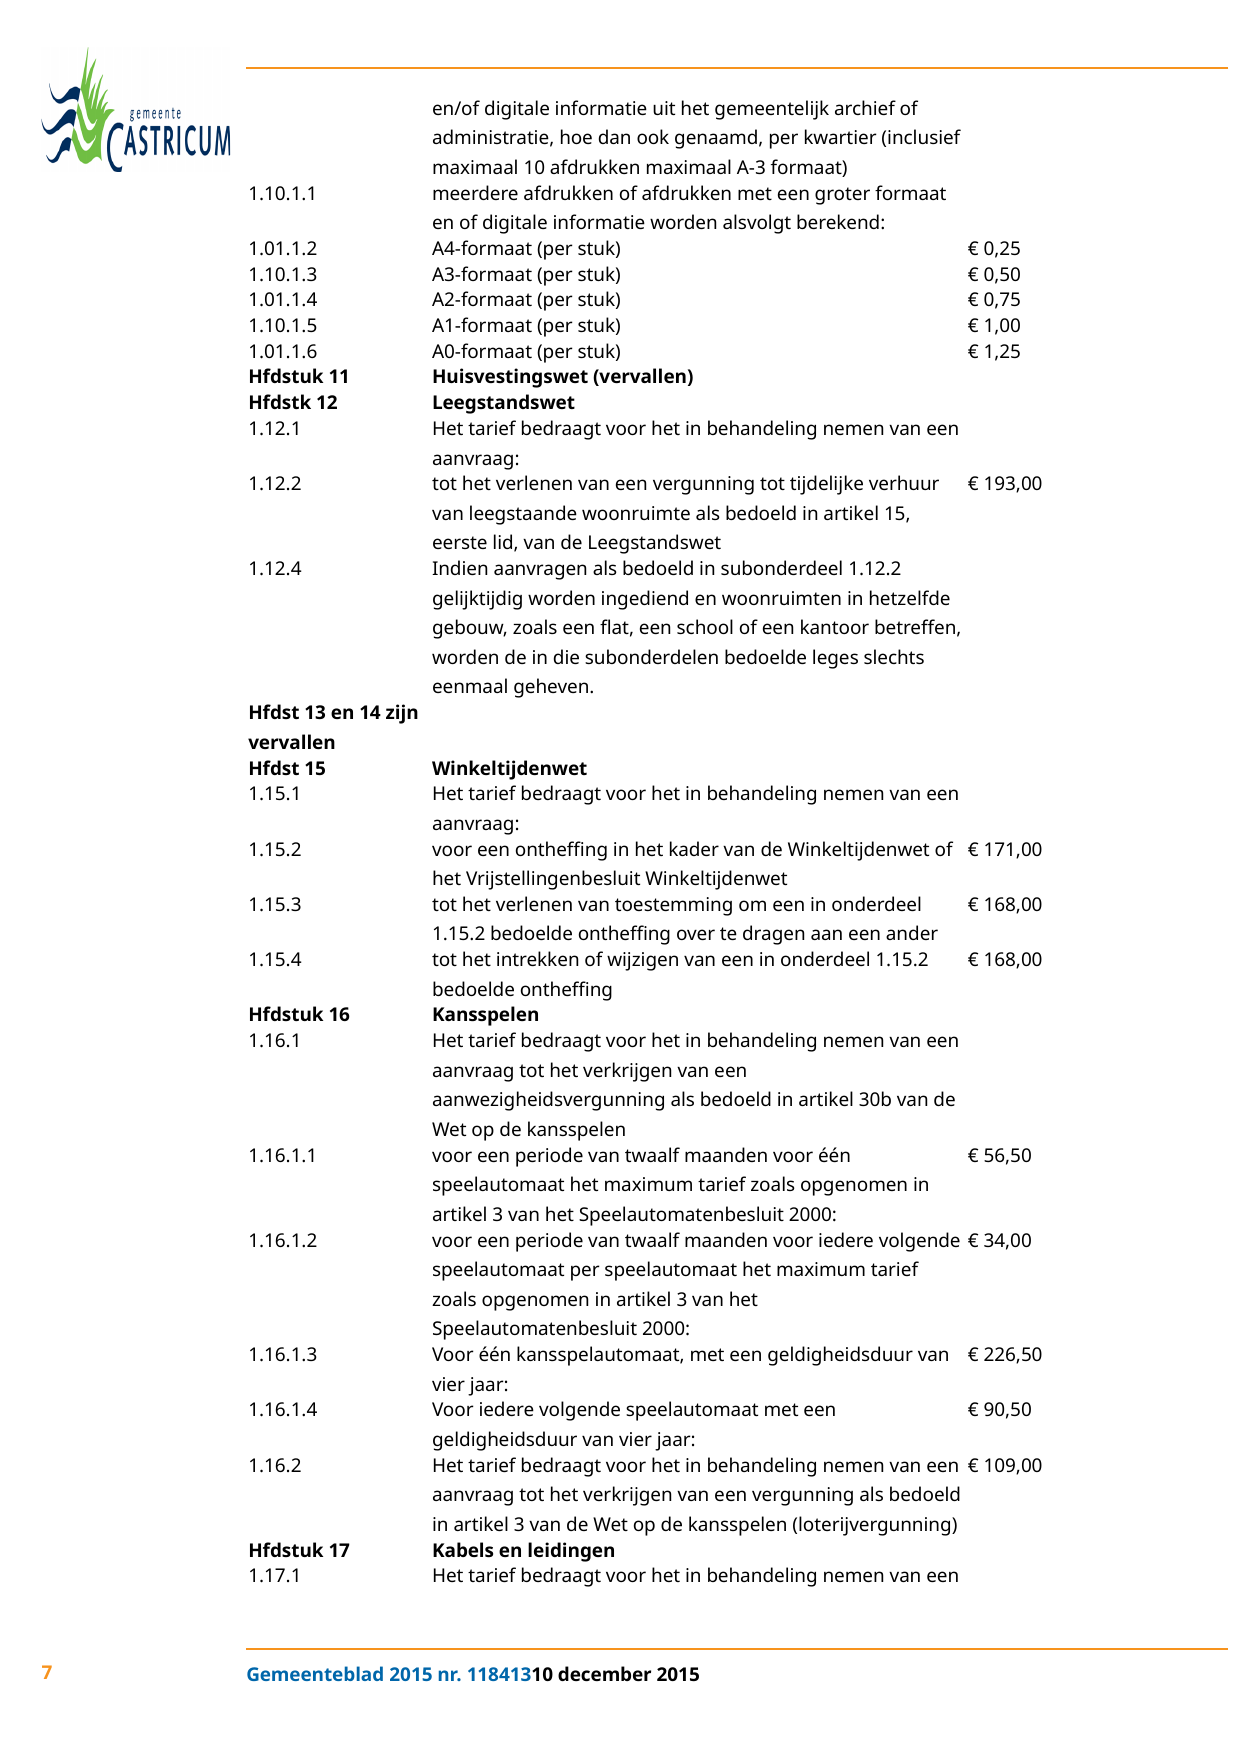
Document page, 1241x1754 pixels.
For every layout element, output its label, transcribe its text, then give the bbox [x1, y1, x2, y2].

table_cell € 56,50 [968, 1142, 1152, 1227]
table_cell [248, 95, 432, 180]
table_cell Het tarief bedraagt voor het in behandeling nemen van een aanvraag: [432, 780, 968, 836]
table_cell 1.01.1.2 [248, 235, 432, 261]
table_cell [968, 1537, 1152, 1562]
table_cell [968, 555, 1152, 699]
table_cell [968, 780, 1152, 836]
table_cell [968, 1563, 1152, 1588]
table_cell € 168,00 [968, 946, 1152, 1002]
table_cell € 34,00 [968, 1227, 1152, 1341]
table_cell 1.12.2 [248, 470, 432, 555]
table_cell A3-formaat (per stuk) [432, 261, 968, 286]
table_cell Kansspelen [432, 1002, 968, 1027]
table_cell A2-formaat (per stuk) [432, 286, 968, 312]
table_cell Het tarief bedraagt voor het in behandeling nemen van een aanvraag tot het verkrijgen van een aanwezigheidsvergunning als bedoeld in artikel 30b van de Wet op de kansspelen [432, 1028, 968, 1142]
table_cell A1-formaat (per stuk) [432, 312, 968, 338]
table_cell 1.10.1.3 [248, 261, 432, 286]
table_cell A4-formaat (per stuk) [432, 235, 968, 261]
table_cell [968, 1002, 1152, 1027]
table_cell [968, 389, 1152, 415]
table_cell € 90,50 [968, 1397, 1152, 1452]
table_cell € 109,00 [968, 1452, 1152, 1537]
table_cell € 193,00 [968, 470, 1152, 555]
table_cell [968, 415, 1152, 470]
table_cell 1.16.1.2 [248, 1227, 432, 1341]
table_cell 1.16.1 [248, 1028, 432, 1142]
table_cell Hfdstuk 16 [248, 1002, 432, 1027]
table_cell [432, 699, 968, 755]
table_cell 1.15.3 [248, 891, 432, 946]
table_cell Winkeltijdenwet [432, 755, 968, 780]
table_cell € 1,00 [968, 312, 1152, 338]
table_cell [968, 699, 1152, 755]
table_cell Hfdstk 12 [248, 389, 432, 415]
table_cell Voor iedere volgende speelautomaat met een geldigheidsduur van vier jaar: [432, 1397, 968, 1452]
table_cell € 1,25 [968, 338, 1152, 364]
table_cell [968, 364, 1152, 389]
table_cell [968, 1028, 1152, 1142]
table_cell 1.15.2 [248, 836, 432, 891]
table_cell Het tarief bedraagt voor het in behandeling nemen van een aanvraag: [432, 415, 968, 470]
picture [41, 47, 231, 172]
table_cell 1.16.1.1 [248, 1142, 432, 1227]
table_cell Huisvestingswet (vervallen) [432, 364, 968, 389]
table_cell Kabels en leidingen [432, 1537, 968, 1562]
table_cell 1.10.1.5 [248, 312, 432, 338]
table_cell 1.12.1 [248, 415, 432, 470]
table_cell voor een periode van twaalf maanden voor iedere volgende speelautomaat per speelautomaat het maximum tarief zoals opgenomen in artikel 3 van het Speelautomatenbesluit 2000: [432, 1227, 968, 1341]
table_cell € 0,25 [968, 235, 1152, 261]
table_cell 1.10.1.1 [248, 180, 432, 235]
table_cell A0-formaat (per stuk) [432, 338, 968, 364]
table_cell € 0,50 [968, 261, 1152, 286]
table_cell Indien aanvragen als bedoeld in subonderdeel 1.12.2 gelijktijdig worden ingediend en woonruimten in hetzelfde gebouw, zoals een flat, een school of een kantoor betreffen, worden de in die subonderdelen bedoelde leges slechts eenmaal geheven. [432, 555, 968, 699]
table_cell tot het verlenen van toestemming om een in onderdeel 1.15.2 bedoelde ontheffing over te dragen aan een ander [432, 891, 968, 946]
table_cell 1.16.1.3 [248, 1341, 432, 1397]
table_cell [968, 180, 1152, 235]
table_cell € 168,00 [968, 891, 1152, 946]
table_cell 1.01.1.6 [248, 338, 432, 364]
table_cell € 226,50 [968, 1341, 1152, 1397]
table_cell 1.12.4 [248, 555, 432, 699]
table_cell Hfdst 13 en 14 zijn vervallen [248, 699, 432, 755]
table_cell 1.16.2 [248, 1452, 432, 1537]
table_cell 1.15.4 [248, 946, 432, 1002]
table_cell 1.16.1.4 [248, 1397, 432, 1452]
table_cell Het tarief bedraagt voor het in behandeling nemen van een aanvraag tot het verkrijgen van een vergunning als bedoeld in artikel 3 van de Wet op de kansspelen (loterijvergunning) [432, 1452, 968, 1537]
table_cell [968, 755, 1152, 780]
table_cell meerdere afdrukken of afdrukken met een groter formaat en of digitale informatie worden alsvolgt berekend: [432, 180, 968, 235]
table_cell Hfdstuk 17 [248, 1537, 432, 1562]
table_cell tot het verlenen van een vergunning tot tijdelijke verhuur van leegstaande woonruimte als bedoeld in artikel 15, eerste lid, van de Leegstandswet [432, 470, 968, 555]
table_cell en/of digitale informatie uit het gemeentelijk archief of administratie, hoe dan ook genaamd, per kwartier (inclusief maximaal 10 afdrukken maximaal A-3 formaat) [432, 95, 968, 180]
table_cell voor een ontheffing in het kader van de Winkeltijdenwet of het Vrijstellingenbesluit Winkeltijdenwet [432, 836, 968, 891]
table_cell 1.01.1.4 [248, 286, 432, 312]
table_cell Leegstandswet [432, 389, 968, 415]
table_cell € 0,75 [968, 286, 1152, 312]
table_cell Het tarief bedraagt voor het in behandeling nemen van een [432, 1563, 968, 1588]
table_cell Voor één kansspelautomaat, met een geldigheidsduur van vier jaar: [432, 1341, 968, 1397]
table_cell 1.15.1 [248, 780, 432, 836]
table_cell voor een periode van twaalf maanden voor één speelautomaat het maximum tarief zoals opgenomen in artikel 3 van het Speelautomatenbesluit 2000: [432, 1142, 968, 1227]
table_cell Hfdstuk 11 [248, 364, 432, 389]
table_cell Hfdst 15 [248, 755, 432, 780]
table_cell 1.17.1 [248, 1563, 432, 1588]
table_cell tot het intrekken of wijzigen van een in onderdeel 1.15.2 bedoelde ontheffing [432, 946, 968, 1002]
table_cell [968, 95, 1152, 180]
table_cell € 171,00 [968, 836, 1152, 891]
